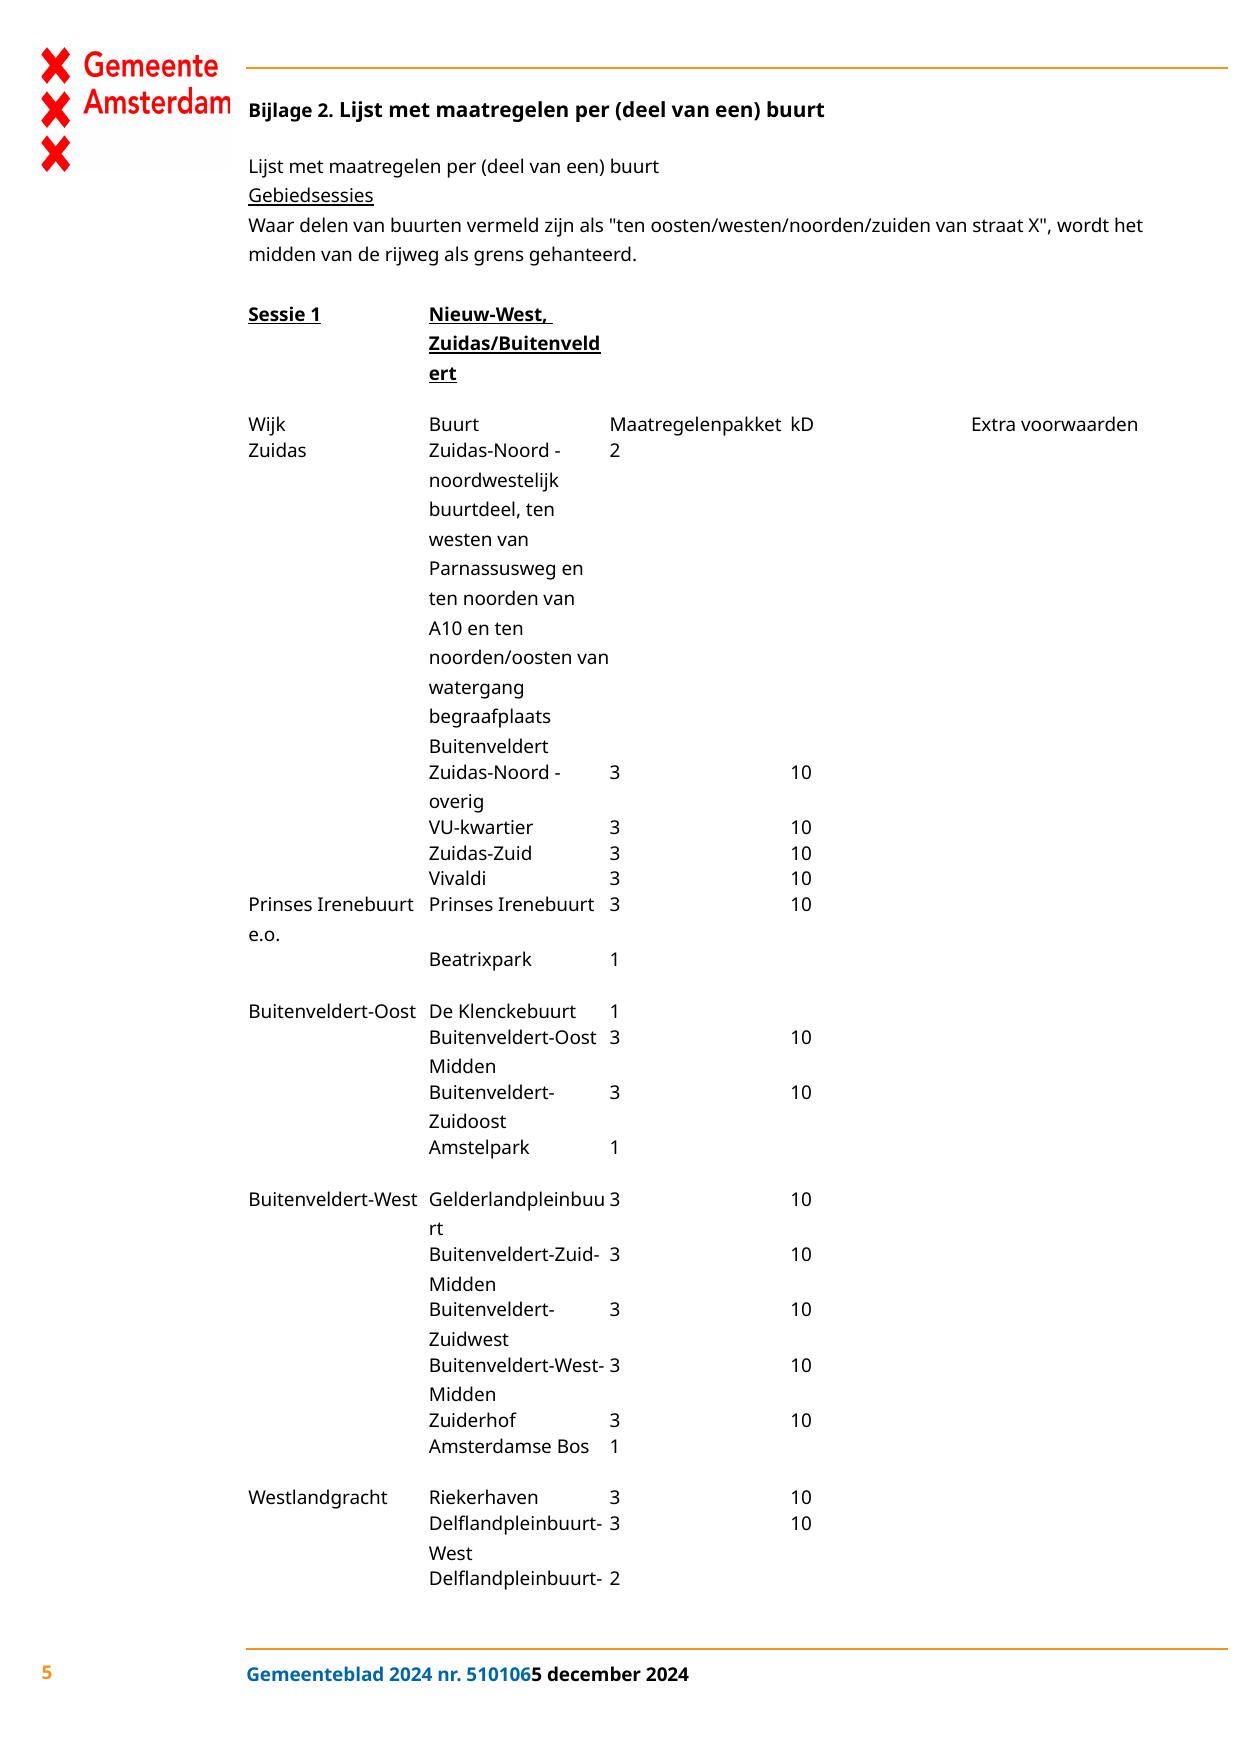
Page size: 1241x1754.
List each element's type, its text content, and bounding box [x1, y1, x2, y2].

table_cell [971, 866, 1152, 891]
table_cell [248, 1160, 429, 1186]
table_cell 3 [609, 1079, 790, 1134]
table_cell Zuidas [248, 437, 429, 759]
table_cell [971, 759, 1152, 814]
table_header [609, 301, 790, 386]
table_cell 3 [609, 1407, 790, 1433]
table_cell Buurt [429, 412, 609, 437]
table_cell Gelderlandpleinbuurt [429, 1186, 609, 1241]
table_cell 2 [609, 437, 790, 759]
table_cell [248, 1241, 429, 1297]
table_cell [790, 1160, 971, 1186]
table_cell 2 [609, 1565, 790, 1591]
table_cell Amstelpark [429, 1135, 609, 1160]
table_cell [790, 1433, 971, 1459]
table_cell [971, 891, 1152, 947]
table_cell Riekerhaven [429, 1484, 609, 1510]
table_cell [248, 1407, 429, 1433]
table_cell [248, 1433, 429, 1459]
table_cell [790, 973, 971, 998]
table_cell [971, 1565, 1152, 1591]
table_cell 1 [609, 998, 790, 1024]
table_cell De Klenckebuurt [429, 998, 609, 1024]
table_cell Prinses Irenebuurt e.o. [248, 891, 429, 947]
table_cell [248, 1079, 429, 1134]
table_cell [790, 437, 971, 759]
table_cell Delflandpleinbuurt-West [429, 1510, 609, 1565]
table_cell 10 [790, 1352, 971, 1407]
table_cell Buitenveldert-Oost [248, 998, 429, 1024]
table_cell Zuiderhof [429, 1407, 609, 1433]
table_cell [971, 1186, 1152, 1241]
table_cell 3 [609, 1510, 790, 1565]
table_cell [790, 386, 971, 412]
table_cell [971, 1160, 1152, 1186]
table_cell [429, 973, 609, 998]
table_cell 1 [609, 947, 790, 972]
table_cell 10 [790, 1079, 971, 1134]
table_cell 3 [609, 1024, 790, 1079]
table_cell 10 [790, 891, 971, 947]
table_cell [609, 1160, 790, 1186]
table_cell 3 [609, 1297, 790, 1352]
table_cell Zuidas-Noord - overig [429, 759, 609, 814]
table_cell 3 [609, 1186, 790, 1241]
table_header [971, 301, 1152, 386]
table_cell 1 [609, 1433, 790, 1459]
table_cell [248, 1024, 429, 1079]
table_cell 10 [790, 1186, 971, 1241]
table_cell [971, 1079, 1152, 1134]
table_cell Buitenveldert-Zuid-Midden [429, 1241, 609, 1297]
table_cell 3 [609, 1241, 790, 1297]
table_cell [971, 1459, 1152, 1484]
table_cell [248, 947, 429, 972]
table_cell [790, 1459, 971, 1484]
table_cell [248, 840, 429, 866]
table_cell 3 [609, 1484, 790, 1510]
table_cell Prinses Irenebuurt [429, 891, 609, 947]
table_cell 3 [609, 1352, 790, 1407]
table_cell Buitenveldert-West [248, 1186, 429, 1241]
table_cell [971, 1297, 1152, 1352]
table_cell [429, 1459, 609, 1484]
table_cell [429, 1160, 609, 1186]
table_cell [790, 998, 971, 1024]
table_cell Extra voorwaarden [971, 412, 1152, 437]
table_cell 10 [790, 1407, 971, 1433]
table_cell [248, 1135, 429, 1160]
table_cell [971, 814, 1152, 840]
table_cell [609, 386, 790, 412]
table_cell [248, 1510, 429, 1565]
table_cell [248, 1459, 429, 1484]
table_cell [790, 1565, 971, 1591]
table_cell [971, 973, 1152, 998]
table_cell [248, 759, 429, 814]
table_cell 3 [609, 814, 790, 840]
table_cell [971, 1352, 1152, 1407]
table_cell [609, 1459, 790, 1484]
table_cell 3 [609, 840, 790, 866]
table_cell [248, 814, 429, 840]
table_cell Zuidas-Zuid [429, 840, 609, 866]
table_header [790, 301, 971, 386]
table_cell Buitenveldert-Zuidwest [429, 1297, 609, 1352]
table_cell [248, 386, 429, 412]
table_cell 3 [609, 759, 790, 814]
table_cell Buitenveldert-Zuidoost [429, 1079, 609, 1134]
table_cell 1 [609, 1135, 790, 1160]
table_cell [971, 1484, 1152, 1510]
table_cell [971, 386, 1152, 412]
table_cell Beatrixpark [429, 947, 609, 972]
table_cell 10 [790, 1484, 971, 1510]
table_cell [609, 973, 790, 998]
table_cell [248, 866, 429, 891]
table_cell [790, 1135, 971, 1160]
table_cell [790, 947, 971, 972]
text Lijst met maatregelen per (deel van een) buurt [248, 153, 1152, 179]
table_cell [971, 1241, 1152, 1297]
table_cell 3 [609, 866, 790, 891]
table_cell 10 [790, 1297, 971, 1352]
table_cell Buitenveldert-West-Midden [429, 1352, 609, 1407]
text Bijlage 2. Lijst met maatregelen per (deel van een) buurt [248, 95, 1152, 123]
table_cell [971, 1135, 1152, 1160]
table_cell 10 [790, 814, 971, 840]
table_cell [971, 947, 1152, 972]
table_cell [971, 1407, 1152, 1433]
table_header Sessie 1 [248, 301, 429, 386]
text Gebiedsessies [248, 182, 1152, 208]
table_cell 3 [609, 891, 790, 947]
text Waar delen van buurten vermeld zijn als "ten oosten/westen/noorden/zuiden van straat X", wordt het midden van de rijweg als grens gehanteerd. [248, 212, 1152, 267]
table_cell [971, 437, 1152, 759]
table_cell 10 [790, 866, 971, 891]
table_cell 10 [790, 1024, 971, 1079]
table_cell Westlandgracht [248, 1484, 429, 1510]
table_cell Maatregelenpakket [609, 412, 790, 437]
table_cell [971, 1433, 1152, 1459]
table_cell Vivaldi [429, 866, 609, 891]
table_header Nieuw-West, Zuidas/Buitenveldert [429, 301, 609, 386]
table_cell [971, 1510, 1152, 1565]
table_cell Zuidas-Noord - noordwestelijk buurtdeel, ten westen van Parnassusweg en ten noorden van A10 en ten noorden/oosten van watergang begraafplaats Buitenveldert [429, 437, 609, 759]
table_cell kD [790, 412, 971, 437]
table_cell 10 [790, 759, 971, 814]
picture [41, 47, 231, 172]
table_cell VU-kwartier [429, 814, 609, 840]
table_cell Delflandpleinbuurt- [429, 1565, 609, 1591]
table_cell [971, 1024, 1152, 1079]
table_cell [429, 386, 609, 412]
table_cell Wijk [248, 412, 429, 437]
table_cell 10 [790, 1510, 971, 1565]
table_cell 10 [790, 1241, 971, 1297]
table_cell [248, 1565, 429, 1591]
table_cell [248, 1297, 429, 1352]
table_cell Amsterdamse Bos [429, 1433, 609, 1459]
table_cell [248, 973, 429, 998]
table_cell [248, 1352, 429, 1407]
table_cell Buitenveldert-Oost Midden [429, 1024, 609, 1079]
table_cell 10 [790, 840, 971, 866]
table_cell [971, 840, 1152, 866]
table_cell [971, 998, 1152, 1024]
